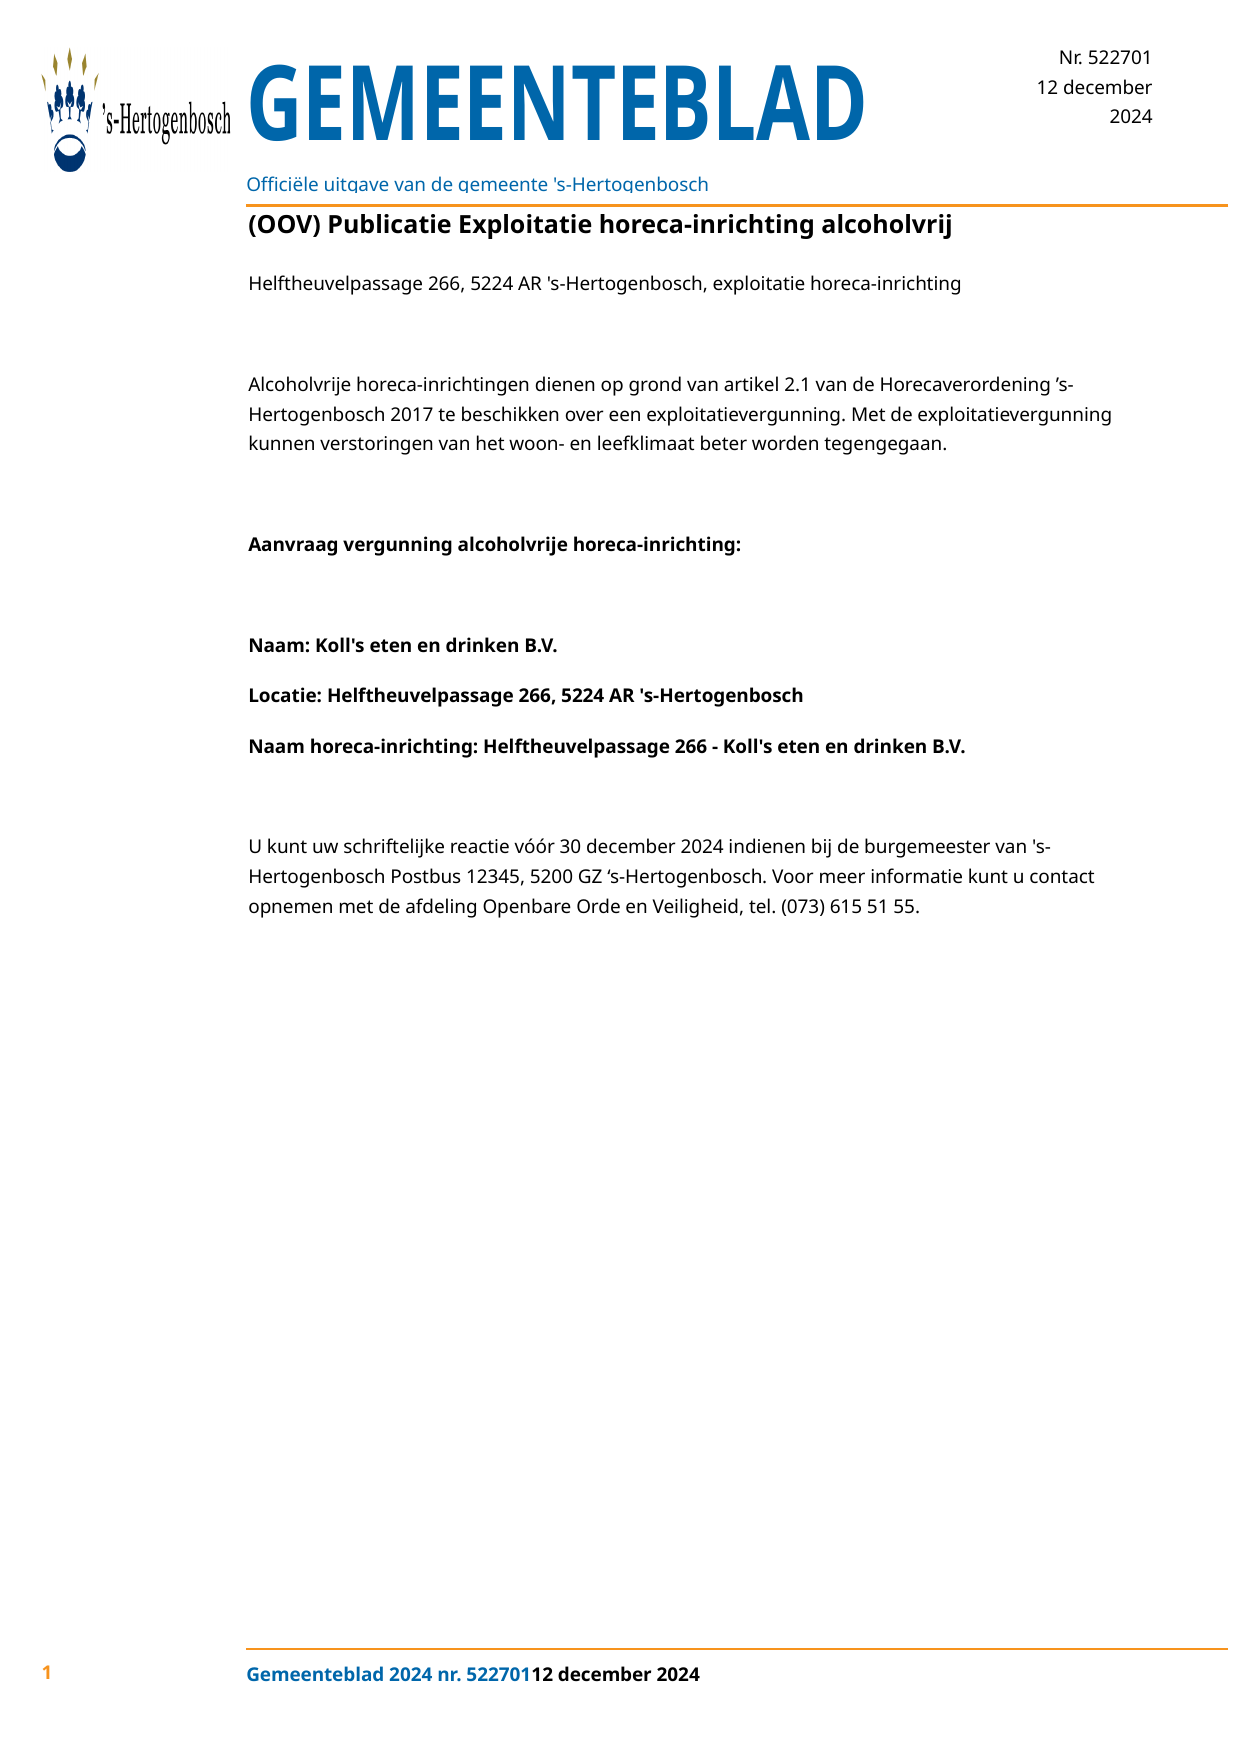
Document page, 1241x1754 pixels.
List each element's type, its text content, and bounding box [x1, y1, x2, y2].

text Aanvraag vergunning alcoholvrije horeca-inrichting: [248, 531, 1152, 557]
picture [41, 47, 231, 172]
text (OOV) Publicatie Exploitatie horeca-inrichting alcoholvrij [248, 207, 1152, 241]
text Helftheuvelpassage 266, 5224 AR 's-Hertogenbosch, exploitatie horeca-inrichting [248, 270, 1152, 296]
text Alcoholvrije horeca-inrichtingen dienen op grond van artikel 2.1 van de Horecaverordening ’s-Hertogenbosch 2017 te beschikken over een exploitatievergunning. Met de exploitatievergunning kunnen verstoringen van het woon- en leefklimaat beter worden tegengegaan. [248, 371, 1152, 456]
text Naam: Koll's eten en drinken B.V. [248, 632, 1152, 658]
text Naam horeca-inrichting: Helftheuvelpassage 266 - Koll's eten en drinken B.V. [248, 733, 1152, 758]
text U kunt uw schriftelijke reactie vóór 30 december 2024 indienen bij de burgemeester van 's-Hertogenbosch Postbus 12345, 5200 GZ ‘s-Hertogenbosch. Voor meer informatie kunt u contact opnemen met de afdeling Openbare Orde en Veiligheid, tel. (073) 615 51 55. [248, 834, 1152, 918]
text Locatie: Helftheuvelpassage 266, 5224 AR 's-Hertogenbosch [248, 682, 1152, 708]
